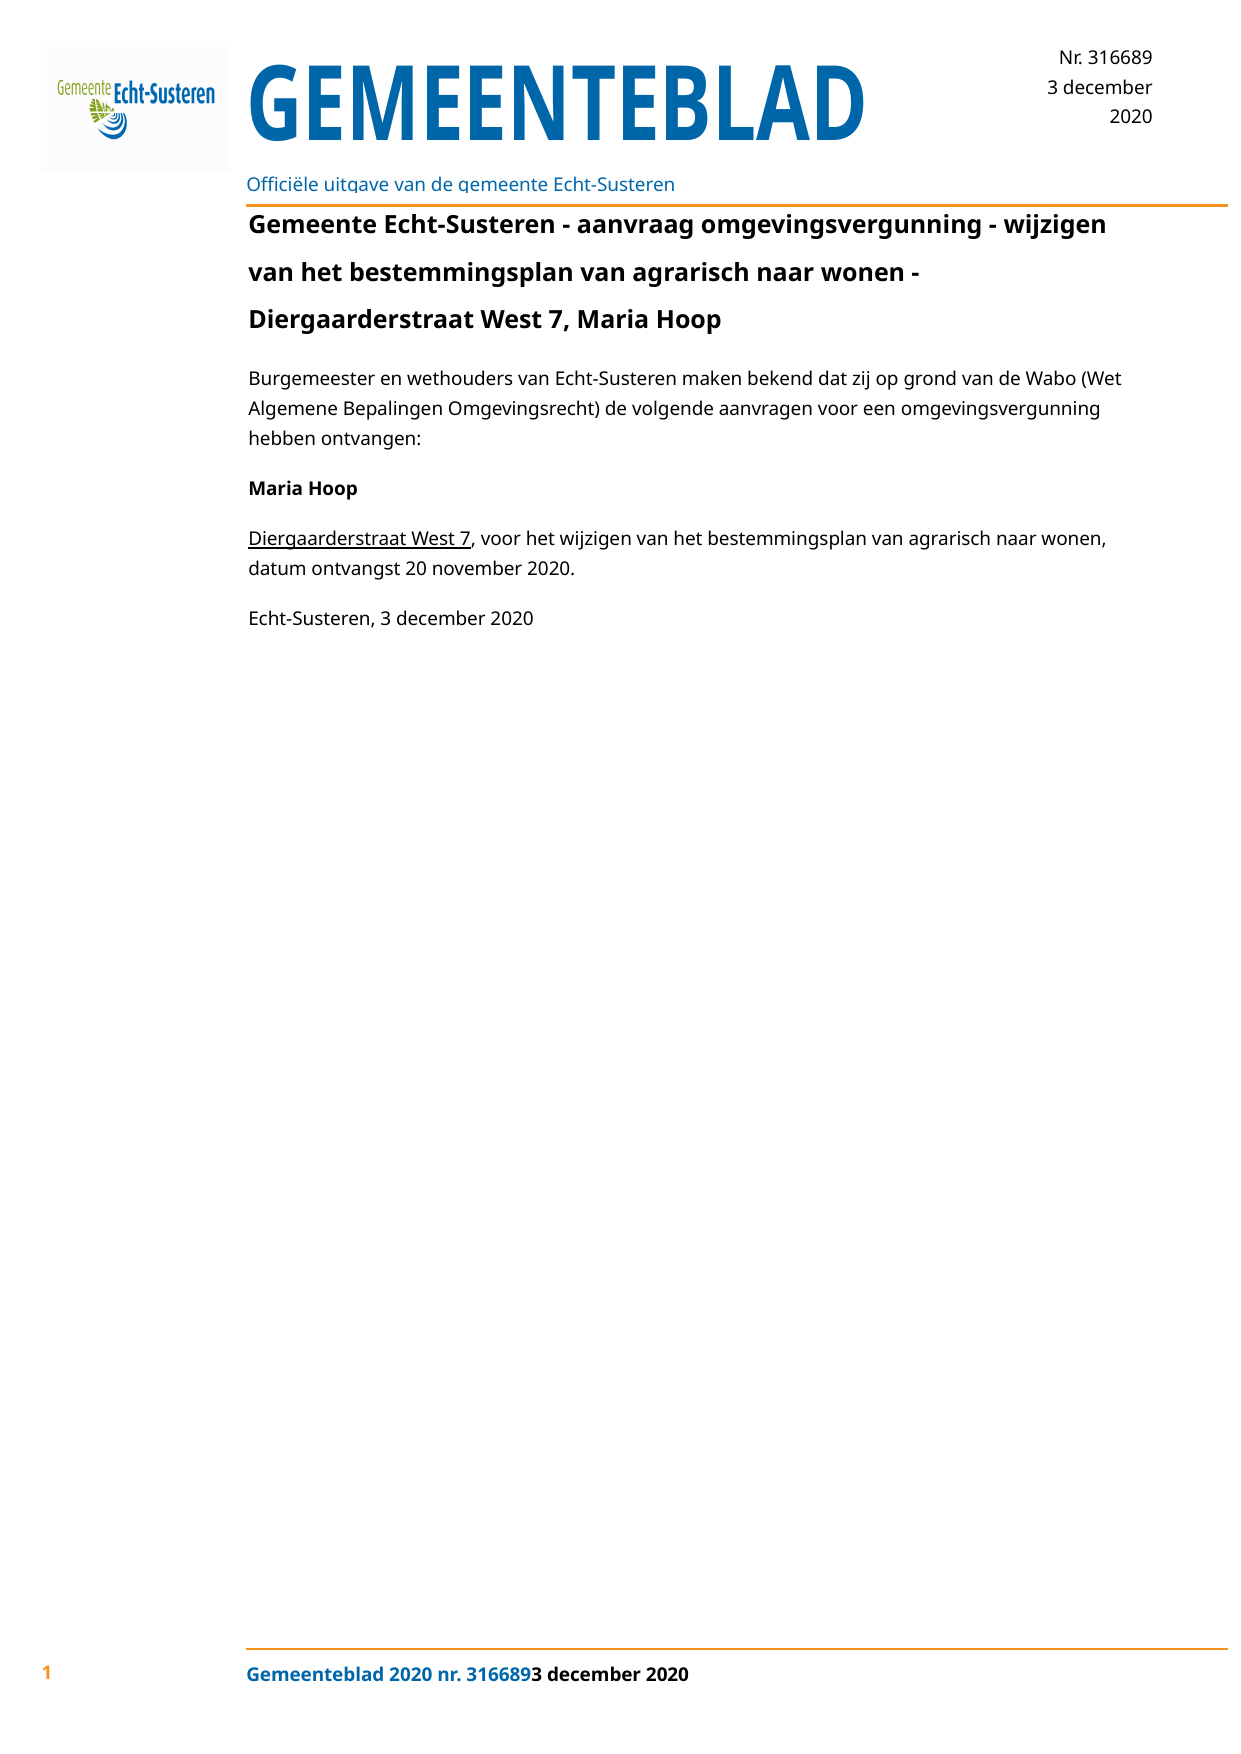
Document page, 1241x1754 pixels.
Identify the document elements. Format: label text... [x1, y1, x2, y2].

picture [41, 47, 231, 172]
text Burgemeester en wethouders van Echt-Susteren maken bekend dat zij op grond van de Wabo (Wet Algemene Bepalingen Omgevingsrecht) de volgende aanvragen voor een omgevingsvergunning hebben ontvangen: [248, 366, 1152, 450]
text Gemeente Echt-Susteren - aanvraag omgevingsvergunning - wijzigen van het bestemmingsplan van agrarisch naar wonen - Diergaarderstraat West 7, Maria Hoop [248, 207, 1152, 336]
text Maria Hoop [248, 475, 1152, 501]
text Echt-Susteren, 3 december 2020 [248, 606, 1152, 631]
text Diergaarderstraat West 7, voor het wijzigen van het bestemmingsplan van agrarisch naar wonen, datum ontvangst 20 november 2020. [248, 526, 1152, 581]
